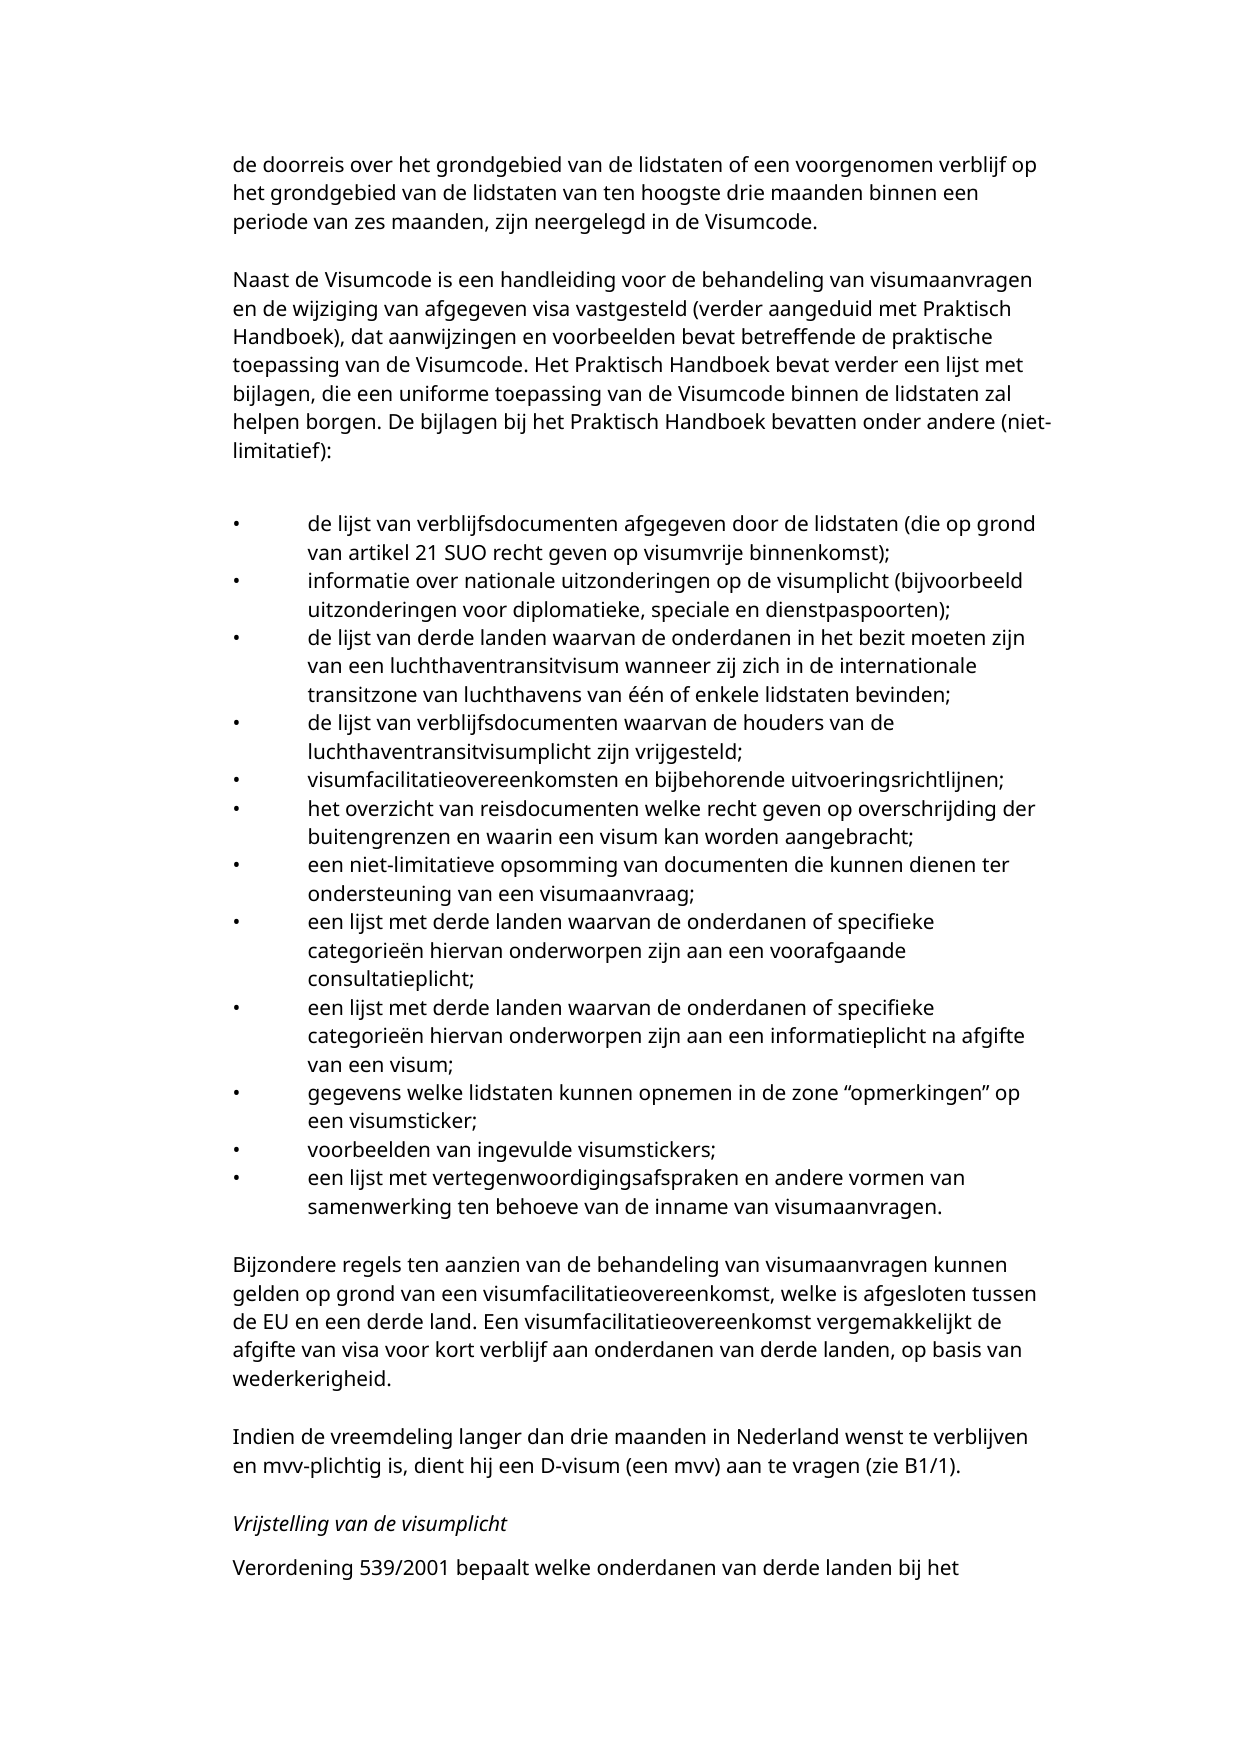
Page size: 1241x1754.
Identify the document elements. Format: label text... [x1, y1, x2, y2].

list informatie over nationale uitzonderingen op de visumplicht (bijvoorbeeld uitzonderingen voor diplomatieke, speciale en dienstpaspoorten); [232, 566, 1053, 623]
list een lijst met vertegenwoordigingsafspraken en andere vormen van samenwerking ten behoeve van de inname van visumaanvragen. [232, 1163, 1053, 1220]
list een niet-limitatieve opsomming van documenten die kunnen dienen ter ondersteuning van een visumaanvraag; [232, 851, 1053, 907]
text Verordening 539/2001 bepaalt welke onderdanen van derde landen bij het [232, 1553, 1053, 1581]
text de doorreis over het grondgebied van de lidstaten of een voorgenomen verblijf op het grondgebied van de lidstaten van ten hoogste drie maanden binnen een periode van zes maanden, zijn neergelegd in de Visumcode. [232, 150, 1053, 235]
list de lijst van derde landen waarvan de onderdanen in het bezit moeten zijn van een luchthaventransitvisum wanneer zij zich in de internationale transitzone van luchthavens van één of enkele lidstaten bevinden; [232, 623, 1053, 708]
text Bijzondere regels ten aanzien van de behandeling van visumaanvragen kunnen gelden op grond van een visumfacilitatieovereenkomst, welke is afgesloten tussen de EU en een derde land. Een visumfacilitatieovereenkomst vergemakkelijkt de afgifte van visa voor kort verblijf aan onderdanen van derde landen, op basis van wederkerigheid. [232, 1250, 1053, 1392]
text Naast de Visumcode is een handleiding voor de behandeling van visumaanvragen en de wijziging van afgegeven visa vastgesteld (verder aangeduid met Praktisch Handboek), dat aanwijzingen en voorbeelden bevat betreffende de praktische toepassing van de Visumcode. Het Praktisch Handboek bevat verder een lijst met bijlagen, die een uniforme toepassing van de Visumcode binnen de lidstaten zal helpen borgen. De bijlagen bij het Praktisch Handboek bevatten onder andere (niet-limitatief): [232, 265, 1053, 464]
list visumfacilitatieovereenkomsten en bijbehorende uitvoeringsrichtlijnen; [232, 765, 1053, 794]
list een lijst met derde landen waarvan de onderdanen of specifieke categorieën hiervan onderworpen zijn aan een informatieplicht na afgifte van een visum; [232, 993, 1053, 1078]
list voorbeelden van ingevulde visumstickers; [232, 1135, 1053, 1163]
list gegevens welke lidstaten kunnen opnemen in de zone “opmerkingen” op een visumsticker; [232, 1078, 1053, 1135]
list de lijst van verblijfsdocumenten afgegeven door de lidstaten (die op grond van artikel 21 SUO recht geven op visumvrije binnenkomst); [232, 509, 1053, 566]
text Indien de vreemdeling langer dan drie maanden in Nederland wenst te verblijven en mvv-plichtig is, dient hij een D-visum (een mvv) aan te vragen (zie B1/1). [232, 1422, 1053, 1479]
list de lijst van verblijfsdocumenten waarvan de houders van de luchthaventransitvisumplicht zijn vrijgesteld; [232, 708, 1053, 765]
text Vrijstelling van de visumplicht [232, 1509, 1053, 1538]
list het overzicht van reisdocumenten welke recht geven op overschrijding der buitengrenzen en waarin een visum kan worden aangebracht; [232, 794, 1053, 851]
list een lijst met derde landen waarvan de onderdanen of specifieke categorieën hiervan onderworpen zijn aan een voorafgaande consultatieplicht; [232, 907, 1053, 993]
